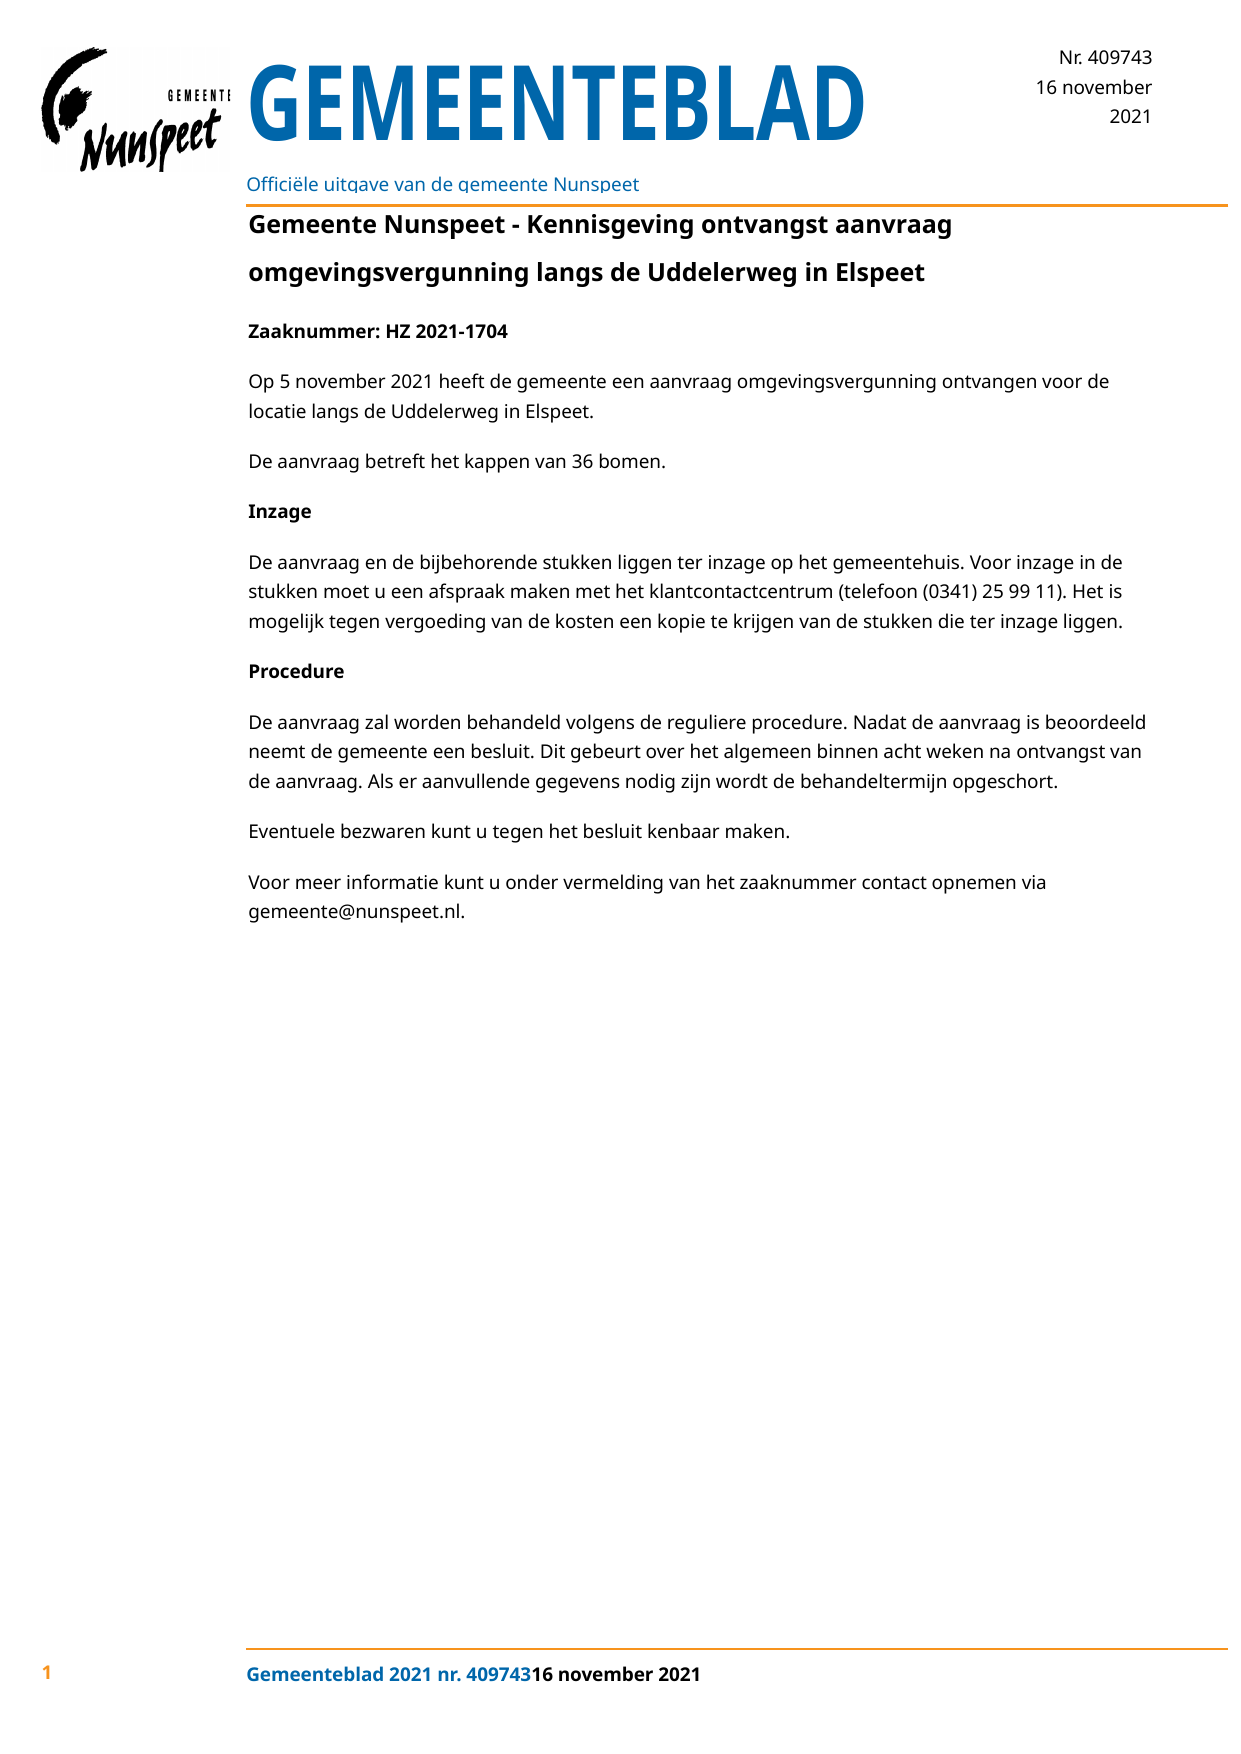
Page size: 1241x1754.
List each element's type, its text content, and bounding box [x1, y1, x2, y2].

text Procedure [248, 659, 1152, 684]
text Gemeente Nunspeet - Kennisgeving ontvangst aanvraag omgevingsvergunning langs de Uddelerweg in Elspeet [248, 207, 1152, 288]
text Zaaknummer: HZ 2021-1704 [248, 318, 1152, 344]
text Inzage [248, 499, 1152, 524]
picture [41, 47, 231, 172]
text Eventuele bezwaren kunt u tegen het besluit kenbaar maken. [248, 819, 1152, 844]
text De aanvraag en de bijbehorende stukken liggen ter inzage op het gemeentehuis. Voor inzage in de stukken moet u een afspraak maken met het klantcontactcentrum (telefoon (0341) 25 99 11). Het is mogelijk tegen vergoeding van de kosten een kopie te krijgen van de stukken die ter inzage liggen. [248, 549, 1152, 634]
text De aanvraag zal worden behandeld volgens de reguliere procedure. Nadat de aanvraag is beoordeeld neemt de gemeente een besluit. Dit gebeurt over het algemeen binnen acht weken na ontvangst van de aanvraag. Als er aanvullende gegevens nodig zijn wordt de behandeltermijn opgeschort. [248, 709, 1152, 794]
text De aanvraag betreft het kappen van 36 bomen. [248, 448, 1152, 474]
text Op 5 november 2021 heeft de gemeente een aanvraag omgevingsvergunning ontvangen voor de locatie langs de Uddelerweg in Elspeet. [248, 368, 1152, 424]
text Voor meer informatie kunt u onder vermelding van het zaaknummer contact opnemen via gemeente@nunspeet.nl. [248, 869, 1152, 924]
